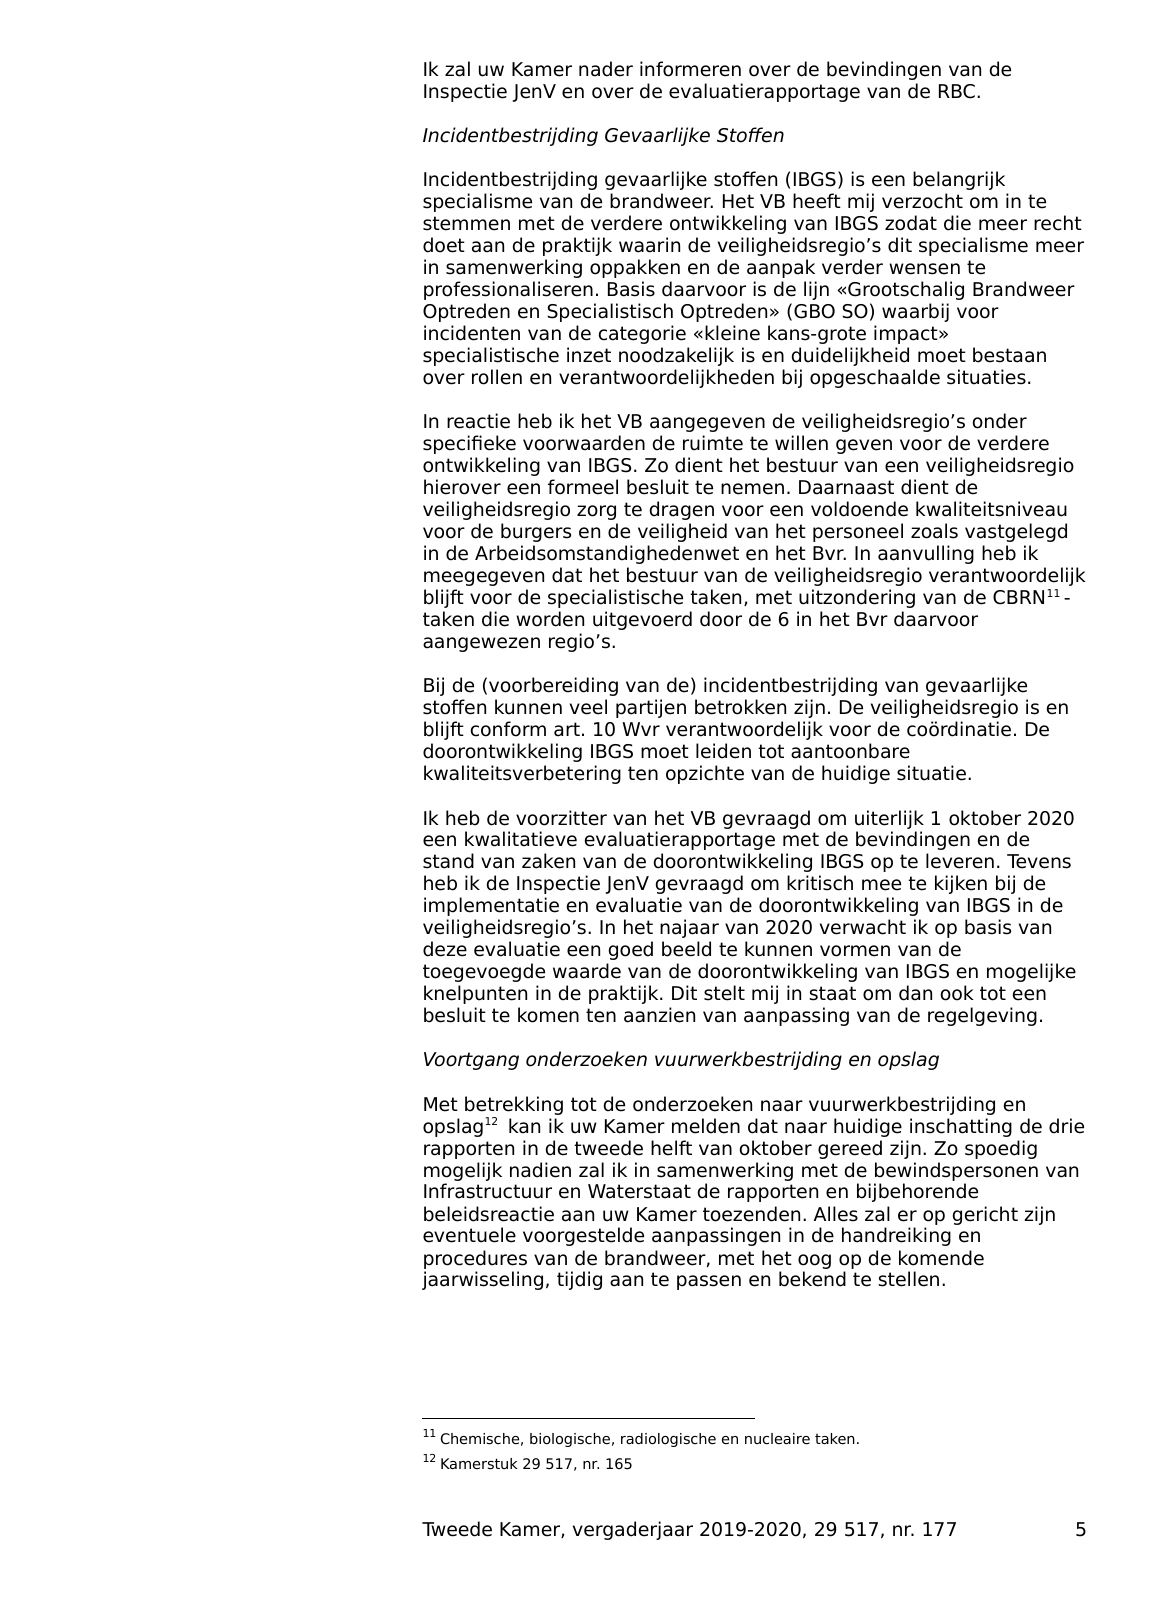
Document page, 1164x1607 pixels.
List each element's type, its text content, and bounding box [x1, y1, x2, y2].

subtitle Incidentbestrijding Gevaarlijke Stoffen [422, 125, 1087, 147]
text Ik zal uw Kamer nader informeren over de bevindingen van de Inspectie JenV en over de evaluatierapportage van de RBC. [422, 59, 1087, 103]
text Kamerstuk 29 517, nr. 165 [422, 1452, 1087, 1474]
text Chemische, biologische, radiologische en nucleaire taken. [422, 1427, 1087, 1449]
text Met betrekking tot de onderzoeken naar vuurwerkbestrijding en opslag kan ik uw Kamer melden dat naar huidige inschatting de drie rapporten in de tweede helft van oktober gereed zijn. Zo spoedig mogelijk nadien zal ik in samenwerking met de bewindspersonen van Infrastructuur en Waterstaat de rapporten en bijbehorende beleidsreactie aan uw Kamer toezenden. Alles zal er op gericht zijn eventuele voorgestelde aanpassingen in de handreiking en procedures van de brandweer, met het oog op de komende jaarwisseling, tijdig aan te passen en bekend te stellen. [422, 1093, 1087, 1291]
text Ik heb de voorzitter van het VB gevraagd om uiterlijk 1 oktober 2020 een kwalitatieve evaluatierapportage met de bevindingen en de stand van zaken van de doorontwikkeling IBGS op te leveren. Tevens heb ik de Inspectie JenV gevraagd om kritisch mee te kijken bij de implementatie en evaluatie van de doorontwikkeling van IBGS in de veiligheidsregio’s. In het najaar van 2020 verwacht ik op basis van deze evaluatie een goed beeld te kunnen vormen van de toegevoegde waarde van de doorontwikkeling van IBGS en mogelijke knelpunten in de praktijk. Dit stelt mij in staat om dan ook tot een besluit te komen ten aanzien van aanpassing van de regelgeving. [422, 807, 1087, 1027]
text Bij de (voorbereiding van de) incidentbestrijding van gevaarlijke stoffen kunnen veel partijen betrokken zijn. De veiligheidsregio is en blijft conform art. 10 Wvr verantwoordelijk voor de coördinatie. De doorontwikkeling IBGS moet leiden tot aantoonbare kwaliteitsverbetering ten opzichte van de huidige situatie. [422, 675, 1087, 785]
subtitle Voortgang onderzoeken vuurwerkbestrijding en opslag [422, 1049, 1087, 1071]
text Incidentbestrijding gevaarlijke stoffen (IBGS) is een belangrijk specialisme van de brandweer. Het VB heeft mij verzocht om in te stemmen met de verdere ontwikkeling van IBGS zodat die meer recht doet aan de praktijk waarin de veiligheidsregio’s dit specialisme meer in samenwerking oppakken en de aanpak verder wensen te professionaliseren. Basis daarvoor is de lijn «Grootschalig Brandweer Optreden en Specialistisch Optreden» (GBO SO) waarbij voor incidenten van de categorie «kleine kans-grote impact» specialistische inzet noodzakelijk is en duidelijkheid moet bestaan over rollen en verantwoordelijkheden bij opgeschaalde situaties. [422, 169, 1087, 389]
text In reactie heb ik het VB aangegeven de veiligheidsregio’s onder specifieke voorwaarden de ruimte te willen geven voor de verdere ontwikkeling van IBGS. Zo dient het bestuur van een veiligheidsregio hierover een formeel besluit te nemen. Daarnaast dient de veiligheidsregio zorg te dragen voor een voldoende kwaliteitsniveau voor de burgers en de veiligheid van het personeel zoals vastgelegd in de Arbeidsomstandighedenwet en het Bvr. In aanvulling heb ik meegegeven dat het bestuur van de veiligheidsregio verantwoordelijk blijft voor de specialistische taken, met uitzondering van de CBRN-taken die worden uitgevoerd door de 6 in het Bvr daarvoor aangewezen regio’s. [422, 411, 1087, 653]
